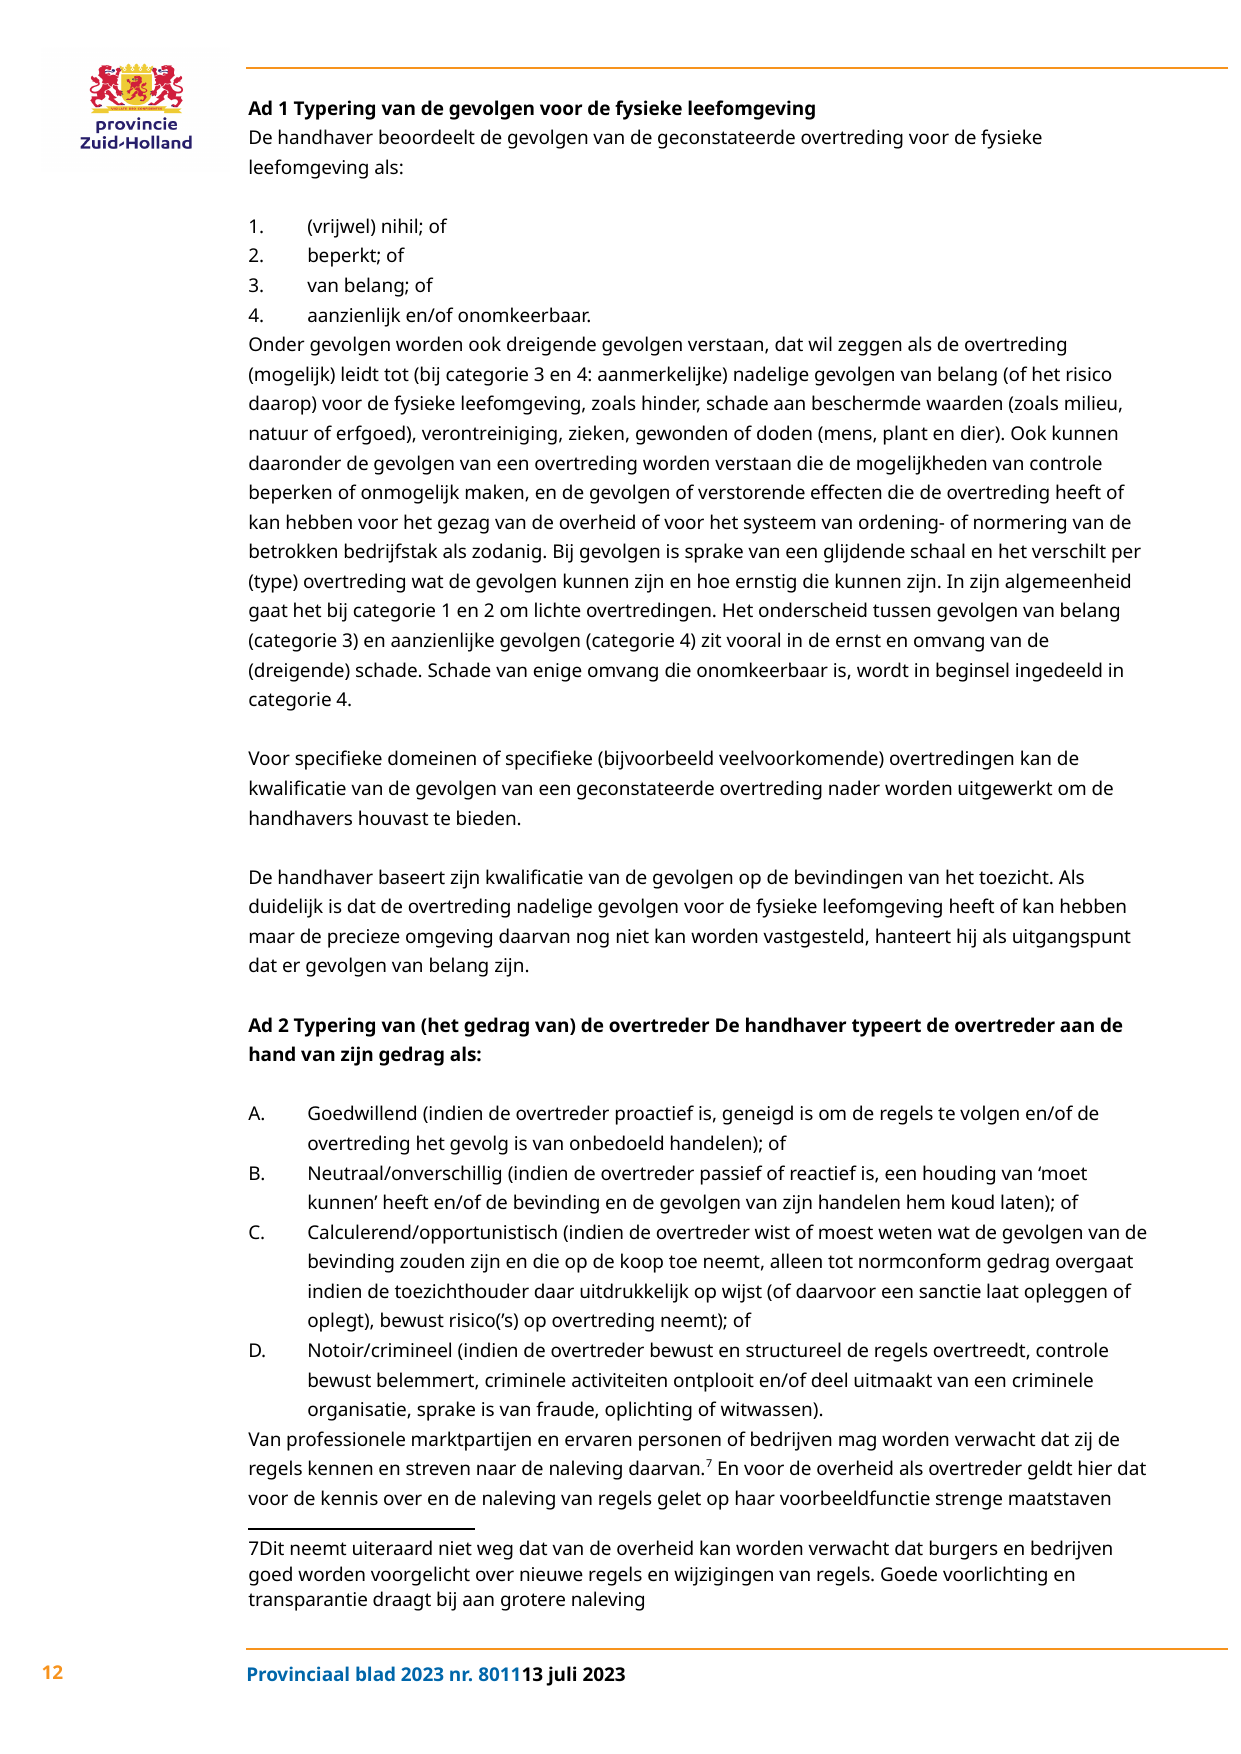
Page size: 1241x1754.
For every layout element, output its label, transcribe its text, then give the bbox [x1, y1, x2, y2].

list aanzienlijk en/of onomkeerbaar. [248, 302, 1152, 328]
text Ad 2 Typering van (het gedrag van) de overtreder De handhaver typeert de overtreder aan de hand van zijn gedrag als: [248, 1012, 1152, 1067]
list Goedwillend (indien de overtreder proactief is, geneigd is om de regels te volgen en/of de overtreding het gevolg is van onbedoeld handelen); of [248, 1101, 1152, 1156]
list Neutraal/onverschillig (indien de overtreder passief of reactief is, een houding van ‘moet kunnen’ heeft en/of de bevinding en de gevolgen van zijn handelen hem koud laten); of [248, 1160, 1152, 1215]
list van belang; of [248, 272, 1152, 298]
text De handhaver beoordeelt de gevolgen van de geconstateerde overtreding voor de fysieke leefomgeving als: [248, 124, 1152, 180]
text Dit neemt uiteraard niet weg dat van de overheid kan worden verwacht dat burgers en bedrijven goed worden voorgelicht over nieuwe regels en wijzigingen van regels. Goede voorlichting en transparantie draagt bij aan grotere naleving [248, 1535, 1152, 1612]
text Ad 1 Typering van de gevolgen voor de fysieke leefomgeving [248, 95, 1152, 121]
list Notoir/crimineel (indien de overtreder bewust en structureel de regels overtreedt, controle bewust belemmert, criminele activiteiten ontplooit en/of deel uitmaakt van een criminele organisatie, sprake is van fraude, oplichting of witwassen). [248, 1337, 1152, 1422]
text Van professionele marktpartijen en ervaren personen of bedrijven mag worden verwacht dat zij de regels kennen en streven naar de naleving daarvan. En voor de overheid als overtreder geldt hier dat voor de kennis over en de naleving van regels gelet op haar voorbeeldfunctie strenge maatstaven [248, 1426, 1152, 1511]
text Onder gevolgen worden ook dreigende gevolgen verstaan, dat wil zeggen als de overtreding (mogelijk) leidt tot (bij categorie 3 en 4: aanmerkelijke) nadelige gevolgen van belang (of het risico daarop) voor de fysieke leefomgeving, zoals hinder, schade aan beschermde waarden (zoals milieu, natuur of erfgoed), verontreiniging, zieken, gewonden of doden (mens, plant en dier). Ook kunnen daaronder de gevolgen van een overtreding worden verstaan die de mogelijkheden van controle beperken of onmogelijk maken, en de gevolgen of verstorende effecten die de overtreding heeft of kan hebben voor het gezag van de overheid of voor het systeem van ordening- of normering van de betrokken bedrijfstak als zodanig. Bij gevolgen is sprake van een glijdende schaal en het verschilt per (type) overtreding wat de gevolgen kunnen zijn en hoe ernstig die kunnen zijn. In zijn algemeenheid gaat het bij categorie 1 en 2 om lichte overtredingen. Het onderscheid tussen gevolgen van belang (categorie 3) en aanzienlijke gevolgen (categorie 4) zit vooral in de ernst en omvang van de (dreigende) schade. Schade van enige omvang die onomkeerbaar is, wordt in beginsel ingedeeld in categorie 4. [248, 331, 1152, 712]
text Voor specifieke domeinen of specifieke (bijvoorbeeld veelvoorkomende) overtredingen kan de kwalificatie van de gevolgen van een geconstateerde overtreding nader worden uitgewerkt om de handhavers houvast te bieden. [248, 746, 1152, 831]
picture [41, 47, 231, 172]
list beperkt; of [248, 243, 1152, 268]
text De handhaver baseert zijn kwalificatie van de gevolgen op de bevindingen van het toezicht. Als duidelijk is dat de overtreding nadelige gevolgen voor de fysieke leefomgeving heeft of kan hebben maar de precieze omgeving daarvan nog niet kan worden vastgesteld, hanteert hij als uitgangspunt dat er gevolgen van belang zijn. [248, 864, 1152, 978]
list (vrijwel) nihil; of [248, 213, 1152, 239]
list Calculerend/opportunistisch (indien de overtreder wist of moest weten wat de gevolgen van de bevinding zouden zijn en die op de koop toe neemt, alleen tot normconform gedrag overgaat indien de toezichthouder daar uitdrukkelijk op wijst (of daarvoor een sanctie laat opleggen of oplegt), bewust risico(’s) op overtreding neemt); of [248, 1219, 1152, 1333]
